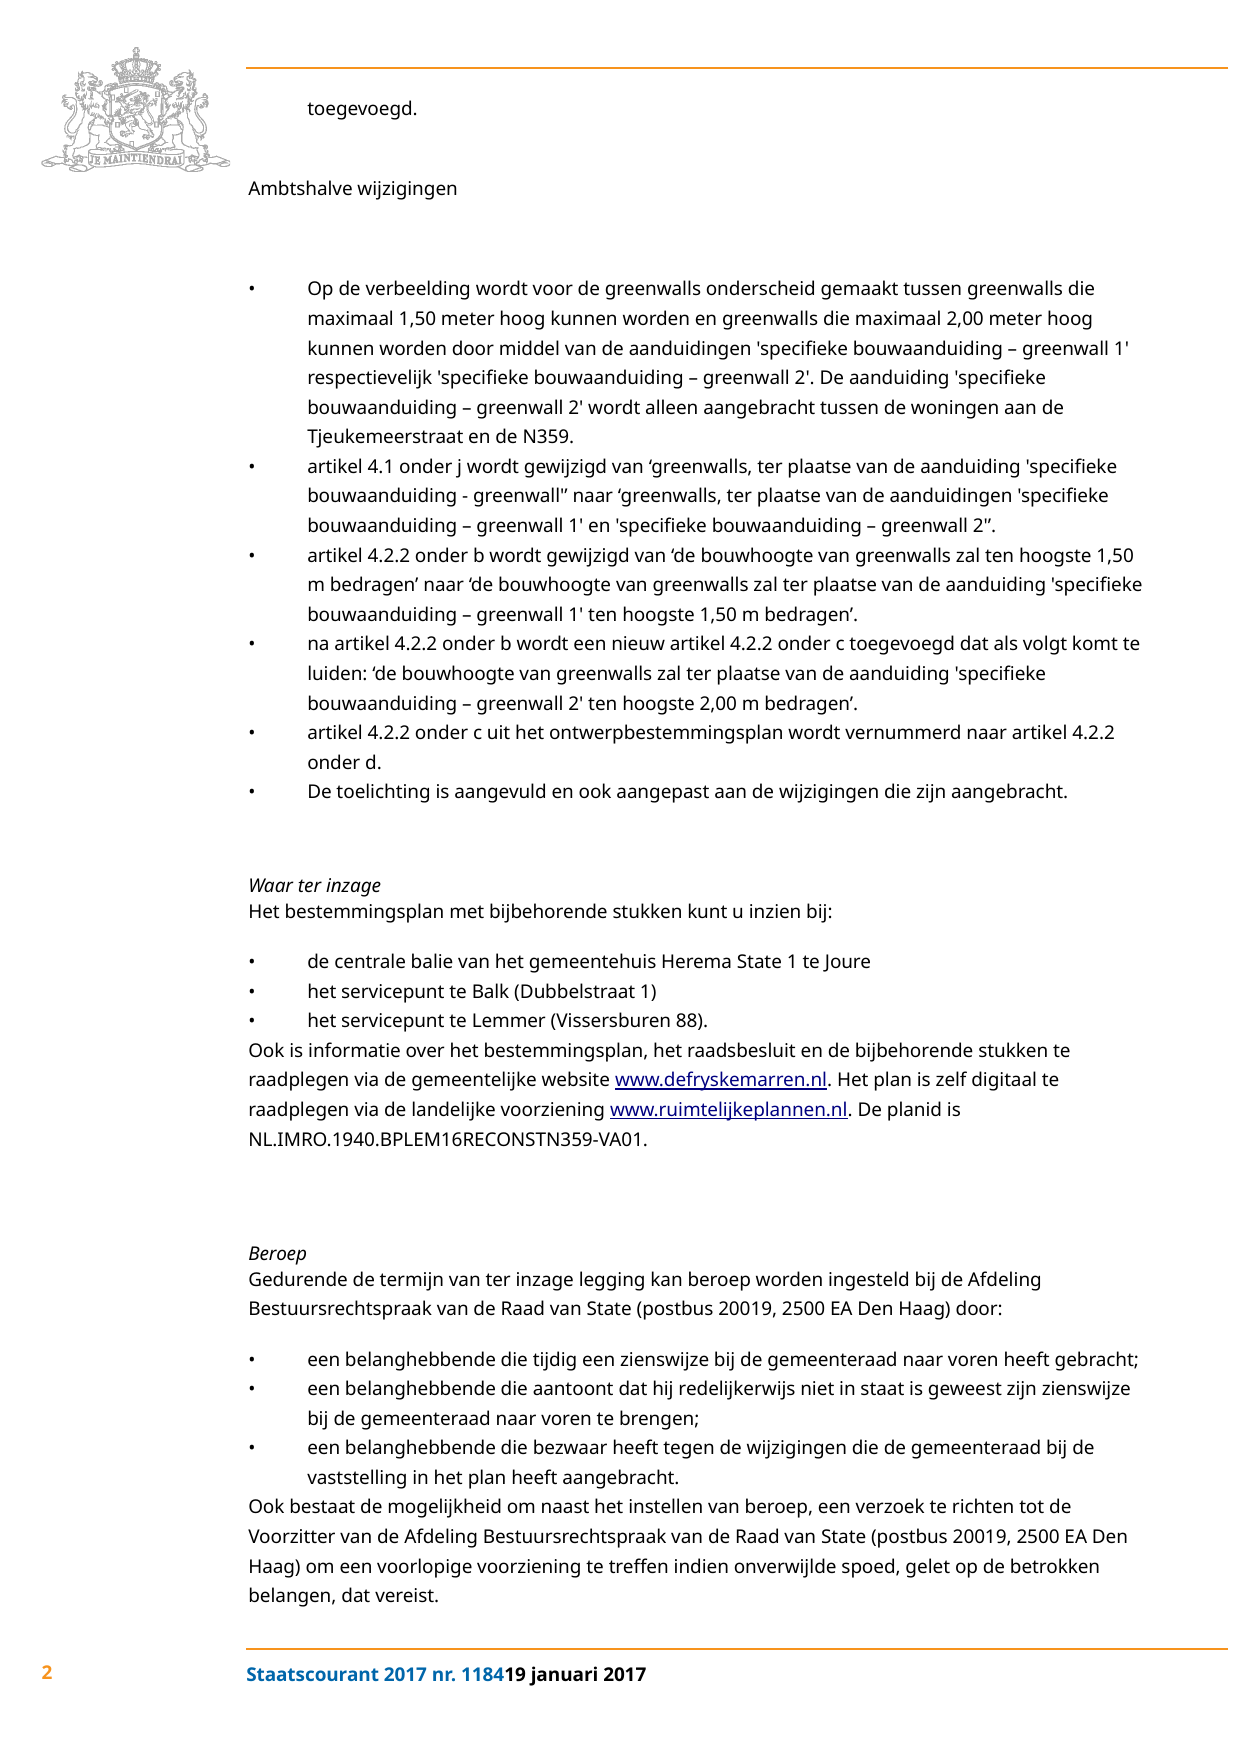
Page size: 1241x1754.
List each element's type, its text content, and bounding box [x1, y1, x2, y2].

list na artikel 4.2.2 onder b wordt een nieuw artikel 4.2.2 onder c toegevoegd dat als volgt komt te luiden: ‘de bouwhoogte van greenwalls zal ter plaatse van de aanduiding 'specifieke bouwaanduiding – greenwall 2' ten hoogste 2,00 m bedragen’. [248, 631, 1152, 716]
text Beroep [248, 1240, 1152, 1266]
list artikel 4.1 onder j wordt gewijzigd van ‘greenwalls, ter plaatse van de aanduiding 'specifieke bouwaanduiding - greenwall'’ naar ‘greenwalls, ter plaatse van de aanduidingen 'specifieke bouwaanduiding – greenwall 1' en 'specifieke bouwaanduiding – greenwall 2'’. [248, 453, 1152, 538]
text Waar ter inzage [248, 872, 1152, 898]
text Ook bestaat de mogelijkheid om naast het instellen van beroep, een verzoek te richten tot de Voorzitter van de Afdeling Bestuursrechtspraak van de Raad van State (postbus 20019, 2500 EA Den Haag) om een voorlopige voorziening te treffen indien onverwijlde spoed, gelet op de betrokken belangen, dat vereist. [248, 1494, 1152, 1608]
list artikel 4.2.2 onder c uit het ontwerpbestemmingsplan wordt vernummerd naar artikel 4.2.2 onder d. [248, 719, 1152, 775]
list de centrale balie van het gemeentehuis Herema State 1 te Joure [248, 948, 1152, 974]
list artikel 4.2.2 onder b wordt gewijzigd van ‘de bouwhoogte van greenwalls zal ten hoogste 1,50 m bedragen’ naar ‘de bouwhoogte van greenwalls zal ter plaatse van de aanduiding 'specifieke bouwaanduiding – greenwall 1' ten hoogste 1,50 m bedragen’. [248, 542, 1152, 627]
list het servicepunt te Balk (Dubbelstraat 1) [248, 978, 1152, 1003]
list een belanghebbende die tijdig een zienswijze bij de gemeenteraad naar voren heeft gebracht; [248, 1346, 1152, 1372]
text Ambtshalve wijzigingen [248, 175, 1152, 201]
list een belanghebbende die bezwaar heeft tegen de wijzigingen die de gemeenteraad bij de vaststelling in het plan heeft aangebracht. [248, 1434, 1152, 1490]
list een belanghebbende die aantoont dat hij redelijkerwijs niet in staat is geweest zijn zienswijze bij de gemeenteraad naar voren te brengen; [248, 1375, 1152, 1431]
text Het bestemmingsplan met bijbehorende stukken kunt u inzien bij: [248, 898, 1152, 923]
list toegevoegd. [248, 95, 1152, 121]
list De toelichting is aangevuld en ook aangepast aan de wijzigingen die zijn aangebracht. [248, 778, 1152, 804]
list het servicepunt te Lemmer (Vissersburen 88). [248, 1007, 1152, 1033]
text Ook is informatie over het bestemmingsplan, het raadsbesluit en de bijbehorende stukken te raadplegen via de gemeentelijke website www.defryskemarren.nl. Het plan is zelf digitaal te raadplegen via de landelijke voorziening www.ruimtelijkeplannen.nl. De planid is NL.IMRO.1940.BPLEM16RECONSTN359-VA01. [248, 1037, 1152, 1151]
picture [41, 47, 231, 172]
text Gedurende de termijn van ter inzage legging kan beroep worden ingesteld bij de Afdeling Bestuursrechtspraak van de Raad van State (postbus 20019, 2500 EA Den Haag) door: [248, 1266, 1152, 1321]
list Op de verbeelding wordt voor de greenwalls onderscheid gemaakt tussen greenwalls die maximaal 1,50 meter hoog kunnen worden en greenwalls die maximaal 2,00 meter hoog kunnen worden door middel van de aanduidingen 'specifieke bouwaanduiding – greenwall 1' respectievelijk 'specifieke bouwaanduiding – greenwall 2'. De aanduiding 'specifieke bouwaanduiding – greenwall 2' wordt alleen aangebracht tussen de woningen aan de Tjeukemeerstraat en de N359. [248, 276, 1152, 449]
